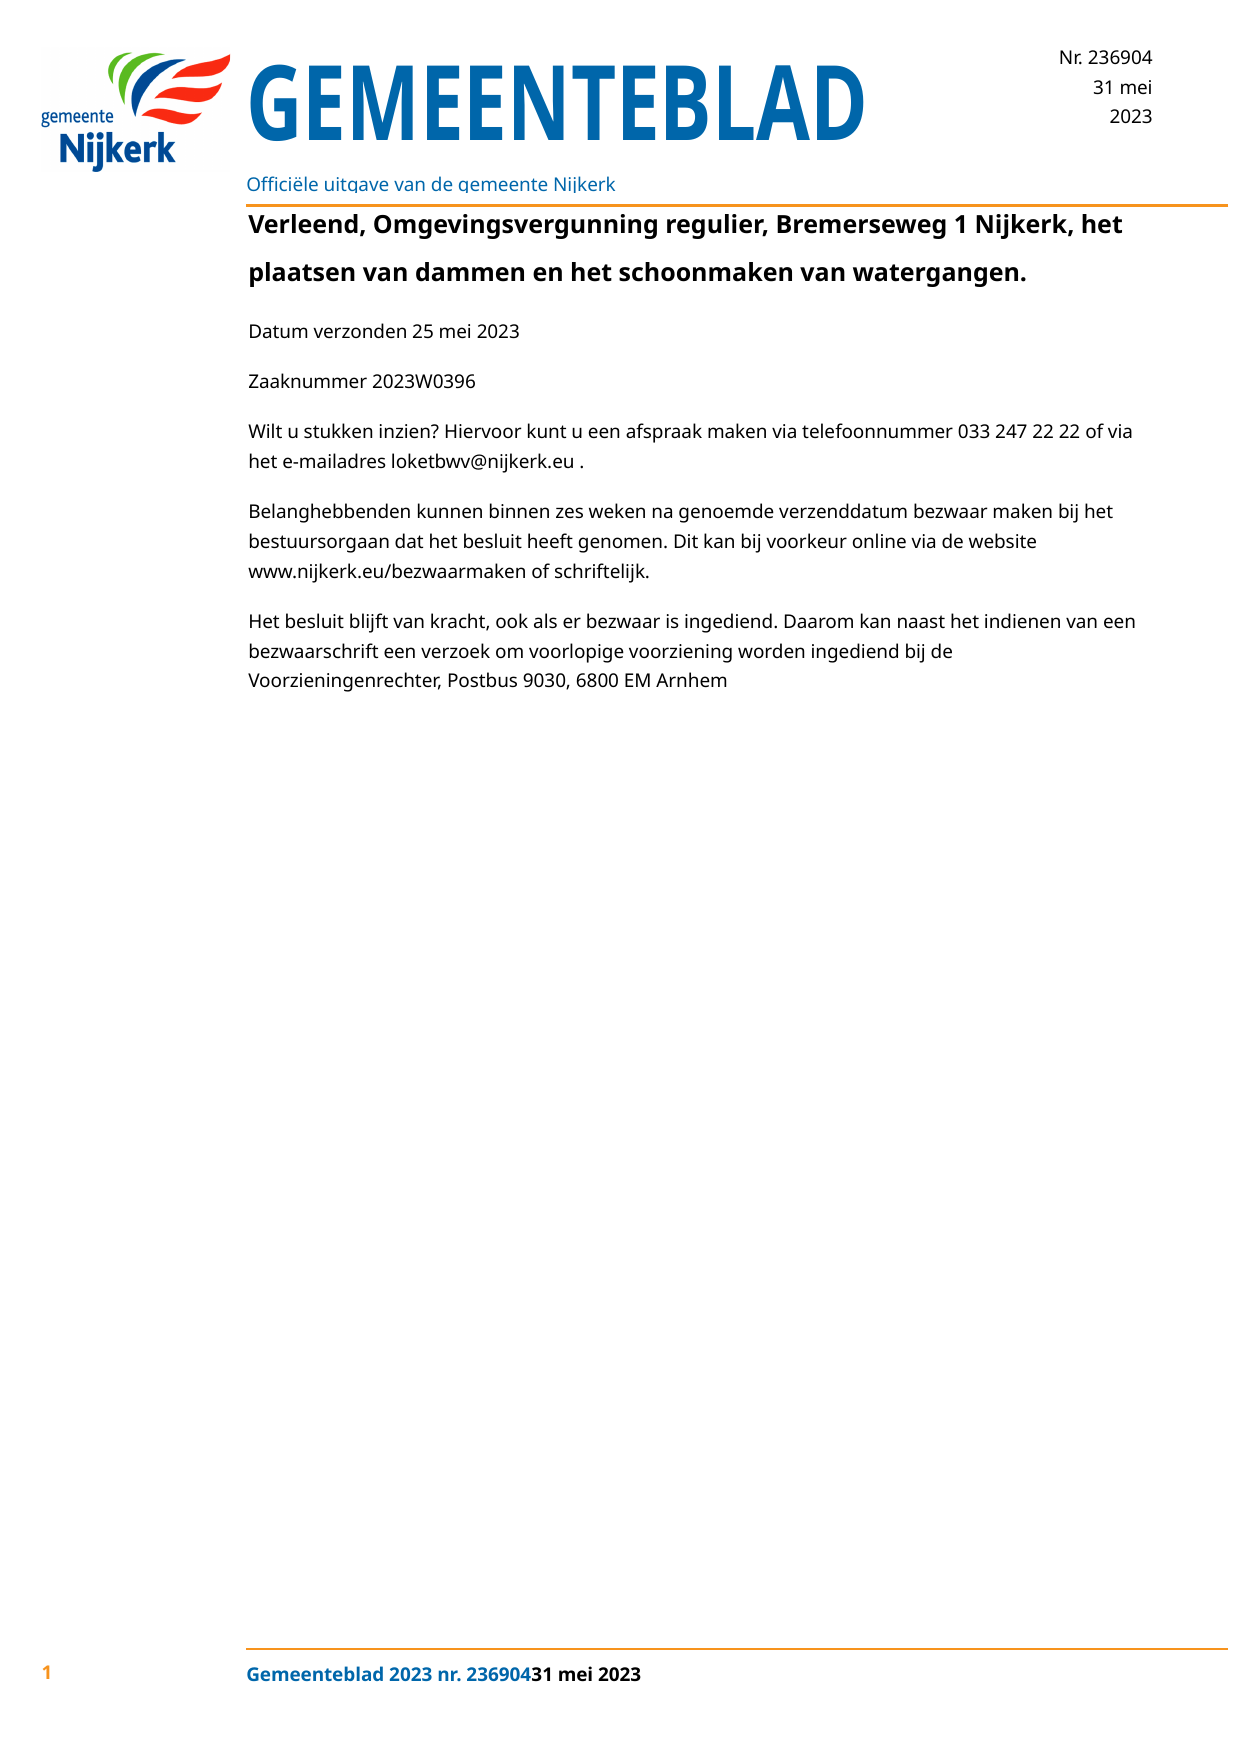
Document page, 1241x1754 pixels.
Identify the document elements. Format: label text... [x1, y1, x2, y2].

text Datum verzonden 25 mei 2023 [248, 318, 1152, 344]
text Het besluit blijft van kracht, ook als er bezwaar is ingediend. Daarom kan naast het indienen van een bezwaarschrift een verzoek om voorlopige voorziening worden ingediend bij de Voorzieningenrechter, Postbus 9030, 6800 EM Arnhem [248, 608, 1152, 693]
text Zaaknummer 2023W0396 [248, 368, 1152, 394]
picture [41, 47, 231, 172]
text Belanghebbenden kunnen binnen zes weken na genoemde verzenddatum bezwaar maken bij het bestuursorgaan dat het besluit heeft genomen. Dit kan bij voorkeur online via de website www.nijkerk.eu/bezwaarmaken of schriftelijk. [248, 499, 1152, 584]
text Verleend, Omgevingsvergunning regulier, Bremerseweg 1 Nijkerk, het plaatsen van dammen en het schoonmaken van watergangen. [248, 207, 1152, 288]
text Wilt u stukken inzien? Hiervoor kunt u een afspraak maken via telefoonnummer 033 247 22 22 of via het e-mailadres loketbwv@nijkerk.eu . [248, 419, 1152, 474]
